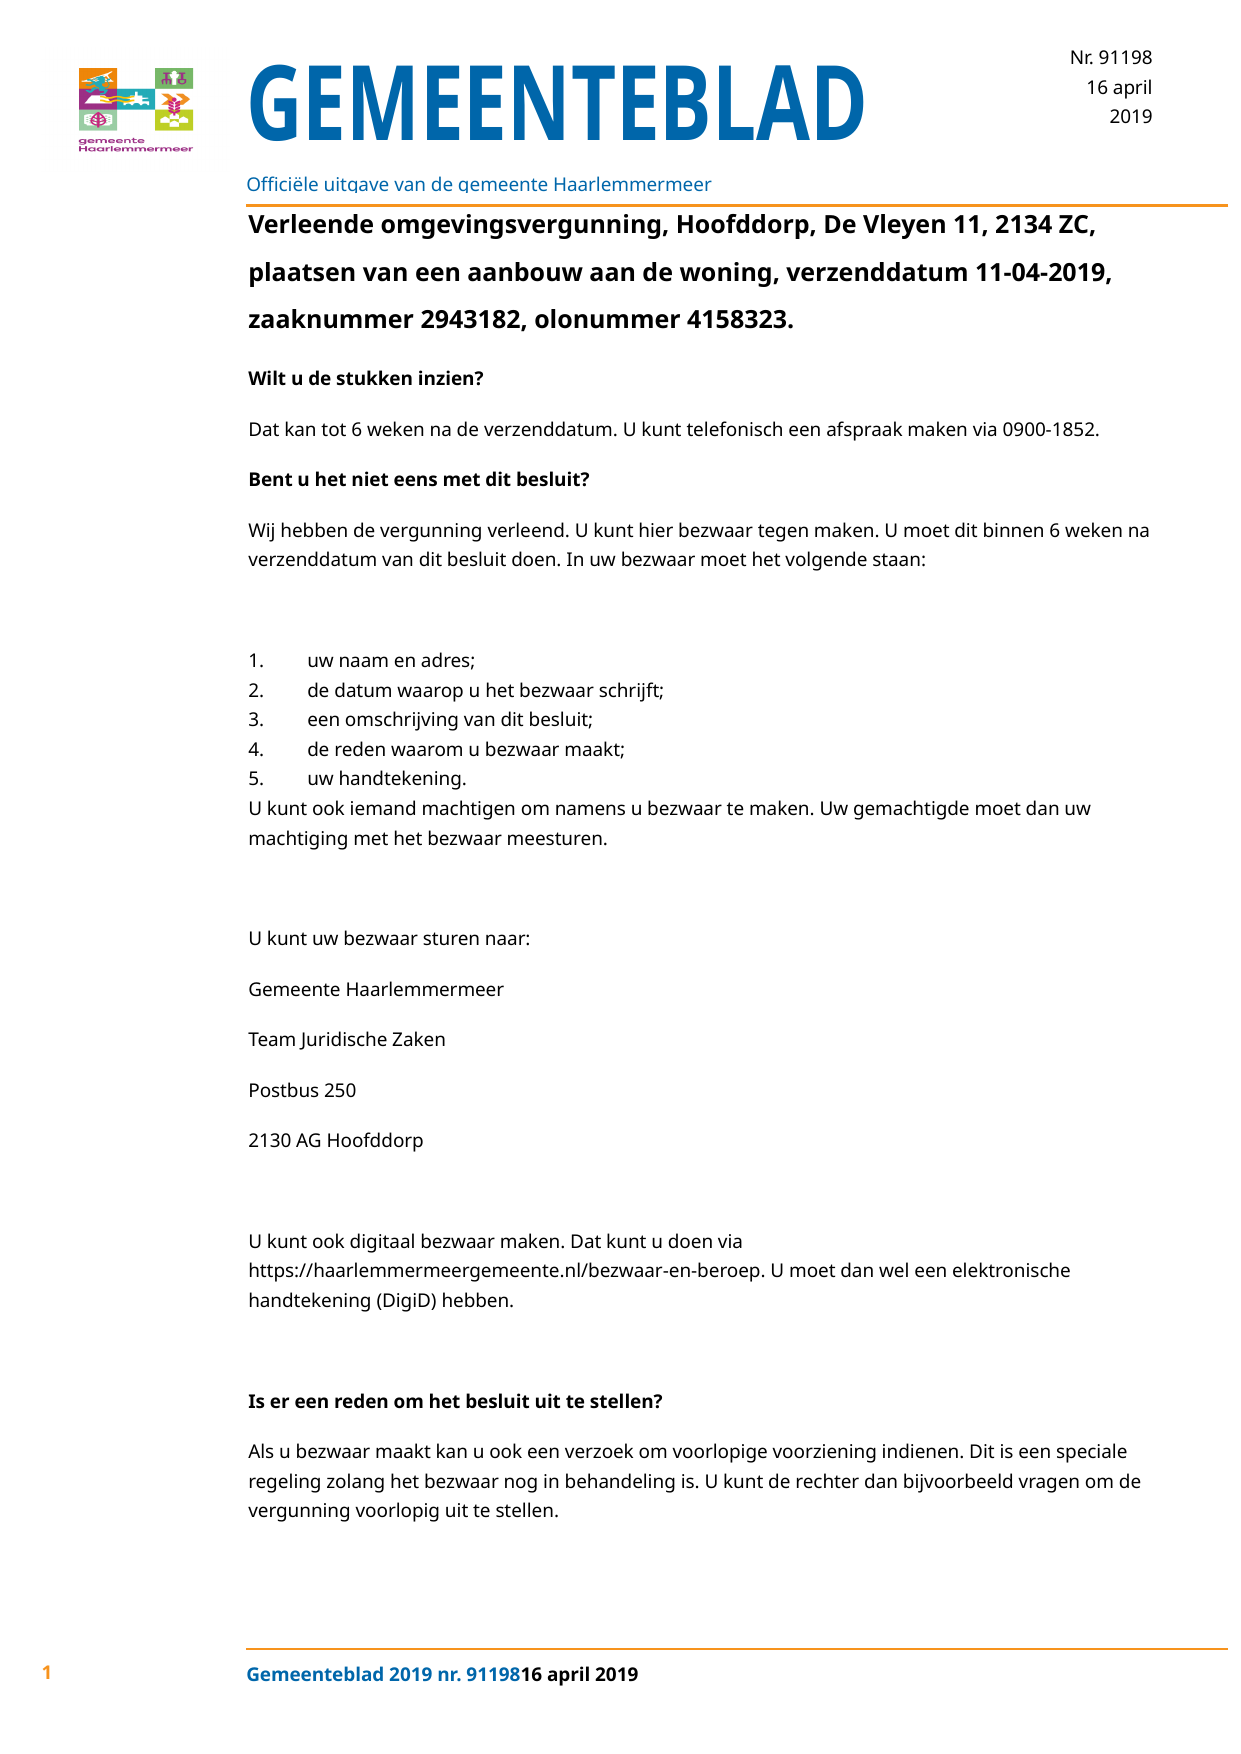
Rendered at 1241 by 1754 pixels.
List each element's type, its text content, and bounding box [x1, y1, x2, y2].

text U kunt ook digitaal bezwaar maken. Dat kunt u doen via https://haarlemmermeergemeente.nl/bezwaar-en-beroep. U moet dan wel een elektronische handtekening (DigiD) hebben. [248, 1228, 1152, 1313]
text Postbus 250 [248, 1077, 1152, 1102]
list de reden waarom u bezwaar maakt; [248, 736, 1152, 762]
text U kunt ook iemand machtigen om namens u bezwaar te maken. Uw gemachtigde moet dan uw machtiging met het bezwaar meesturen. [248, 795, 1152, 850]
list uw handtekening. [248, 766, 1152, 791]
text Gemeente Haarlemmermeer [248, 976, 1152, 1002]
text Is er een reden om het besluit uit te stellen? [248, 1388, 1152, 1414]
list de datum waarop u het bezwaar schrijft; [248, 677, 1152, 702]
text Wilt u de stukken inzien? [248, 366, 1152, 391]
text Als u bezwaar maakt kan u ook een verzoek om voorlopige voorziening indienen. Dit is een speciale regeling zolang het bezwaar nog in behandeling is. U kunt de rechter dan bijvoorbeeld vragen om de vergunning voorlopig uit te stellen. [248, 1438, 1152, 1523]
text Bent u het niet eens met dit besluit? [248, 466, 1152, 492]
text Verleende omgevingsvergunning, Hoofddorp, De Vleyen 11, 2134 ZC, plaatsen van een aanbouw aan de woning, verzenddatum 11-04-2019, zaaknummer 2943182, olonummer 4158323. [248, 207, 1152, 336]
text U kunt uw bezwaar sturen naar: [248, 926, 1152, 951]
text Team Juridische Zaken [248, 1026, 1152, 1052]
text 2130 AG Hoofddorp [248, 1127, 1152, 1153]
list uw naam en adres; [248, 647, 1152, 673]
text Dat kan tot 6 weken na de verzenddatum. U kunt telefonisch een afspraak maken via 0900-1852. [248, 416, 1152, 442]
text Wij hebben de vergunning verleend. U kunt hier bezwaar tegen maken. U moet dit binnen 6 weken na verzenddatum van dit besluit doen. In uw bezwaar moet het volgende staan: [248, 517, 1152, 572]
picture [41, 47, 231, 172]
list een omschrijving van dit besluit; [248, 706, 1152, 732]
